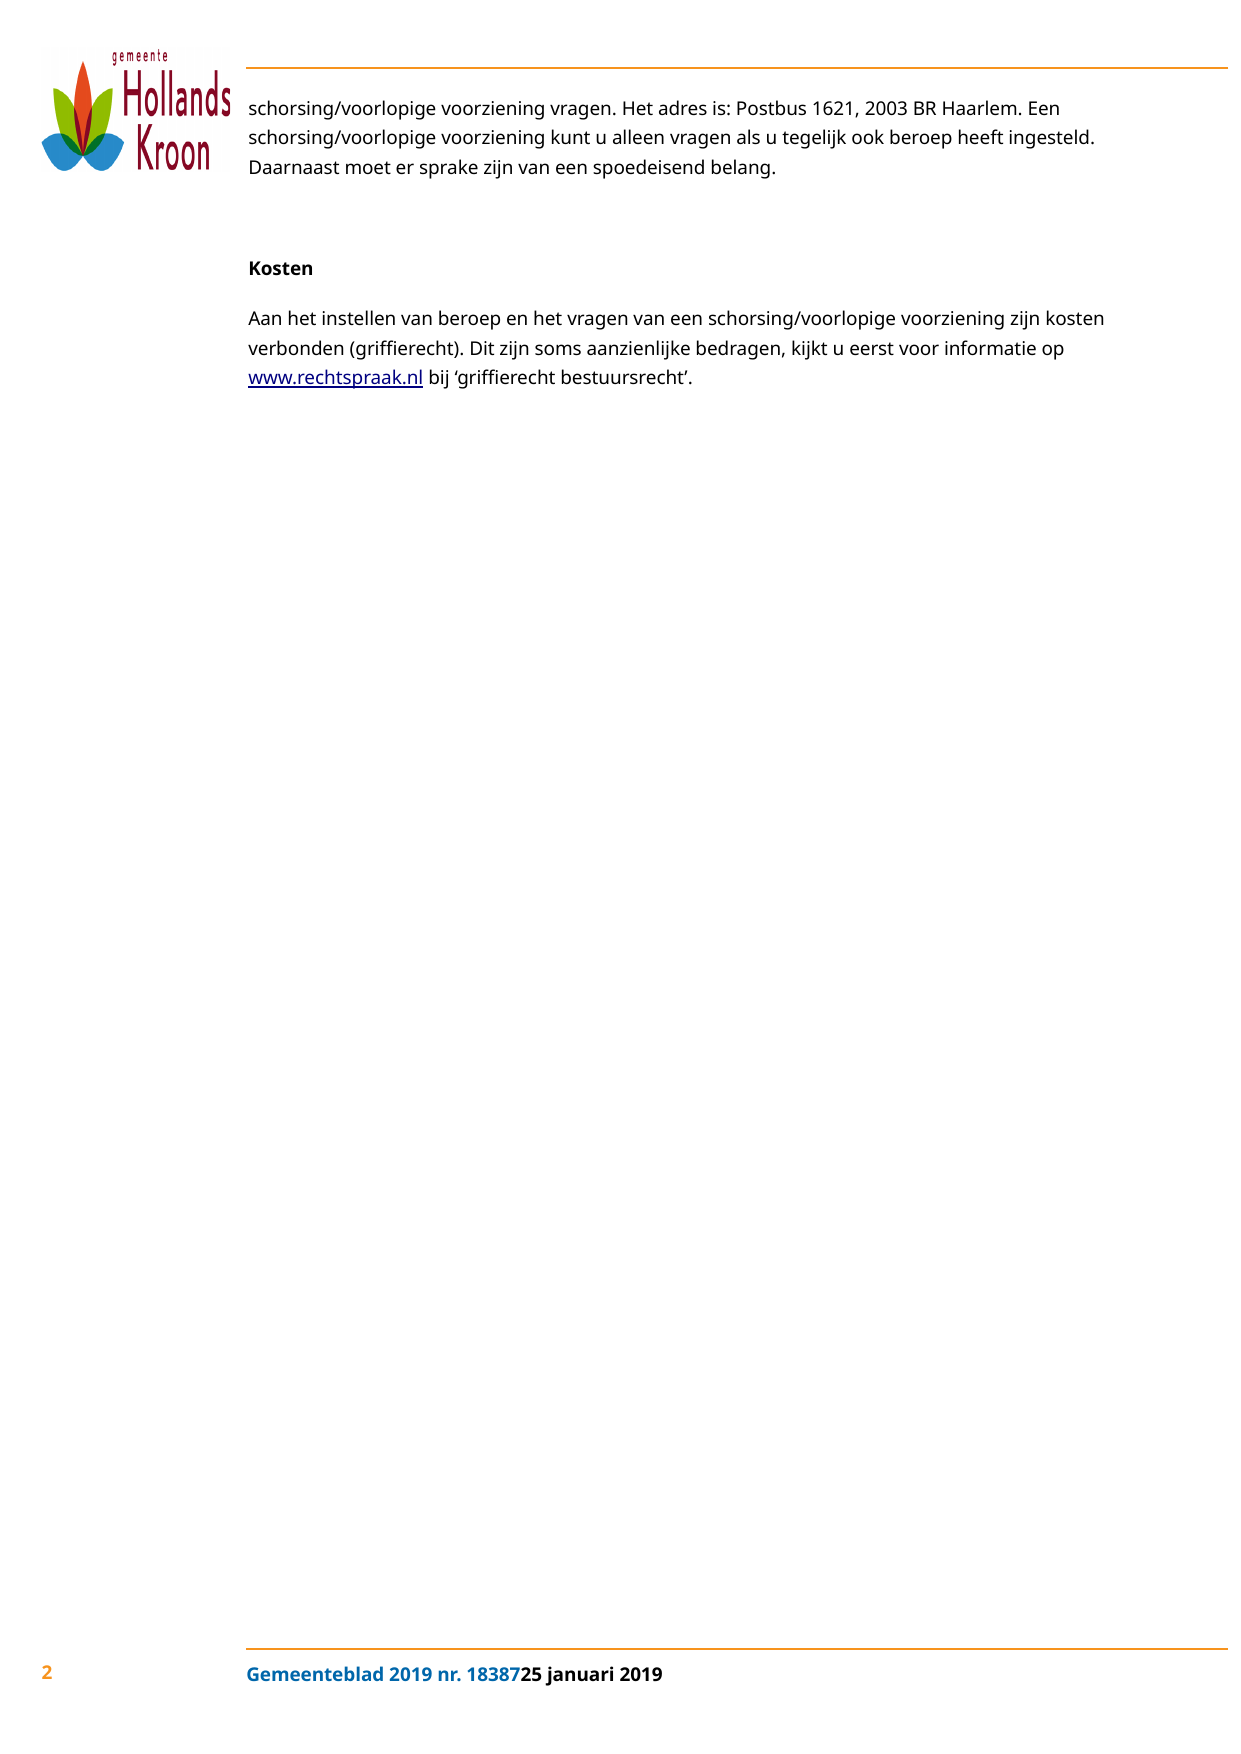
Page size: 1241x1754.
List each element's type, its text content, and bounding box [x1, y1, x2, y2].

text Aan het instellen van beroep en het vragen van een schorsing/voorlopige voorziening zijn kosten verbonden (griffierecht). Dit zijn soms aanzienlijke bedragen, kijkt u eerst voor informatie op www.rechtspraak.nl bij ‘griffierecht bestuursrecht’. [248, 305, 1152, 390]
text schorsing/voorlopige voorziening vragen. Het adres is: Postbus 1621, 2003 BR Haarlem. Een schorsing/voorlopige voorziening kunt u alleen vragen als u tegelijk ook beroep heeft ingesteld. Daarnaast moet er sprake zijn van een spoedeisend belang. [248, 95, 1152, 180]
picture [41, 47, 231, 172]
text Kosten [248, 255, 1152, 281]
